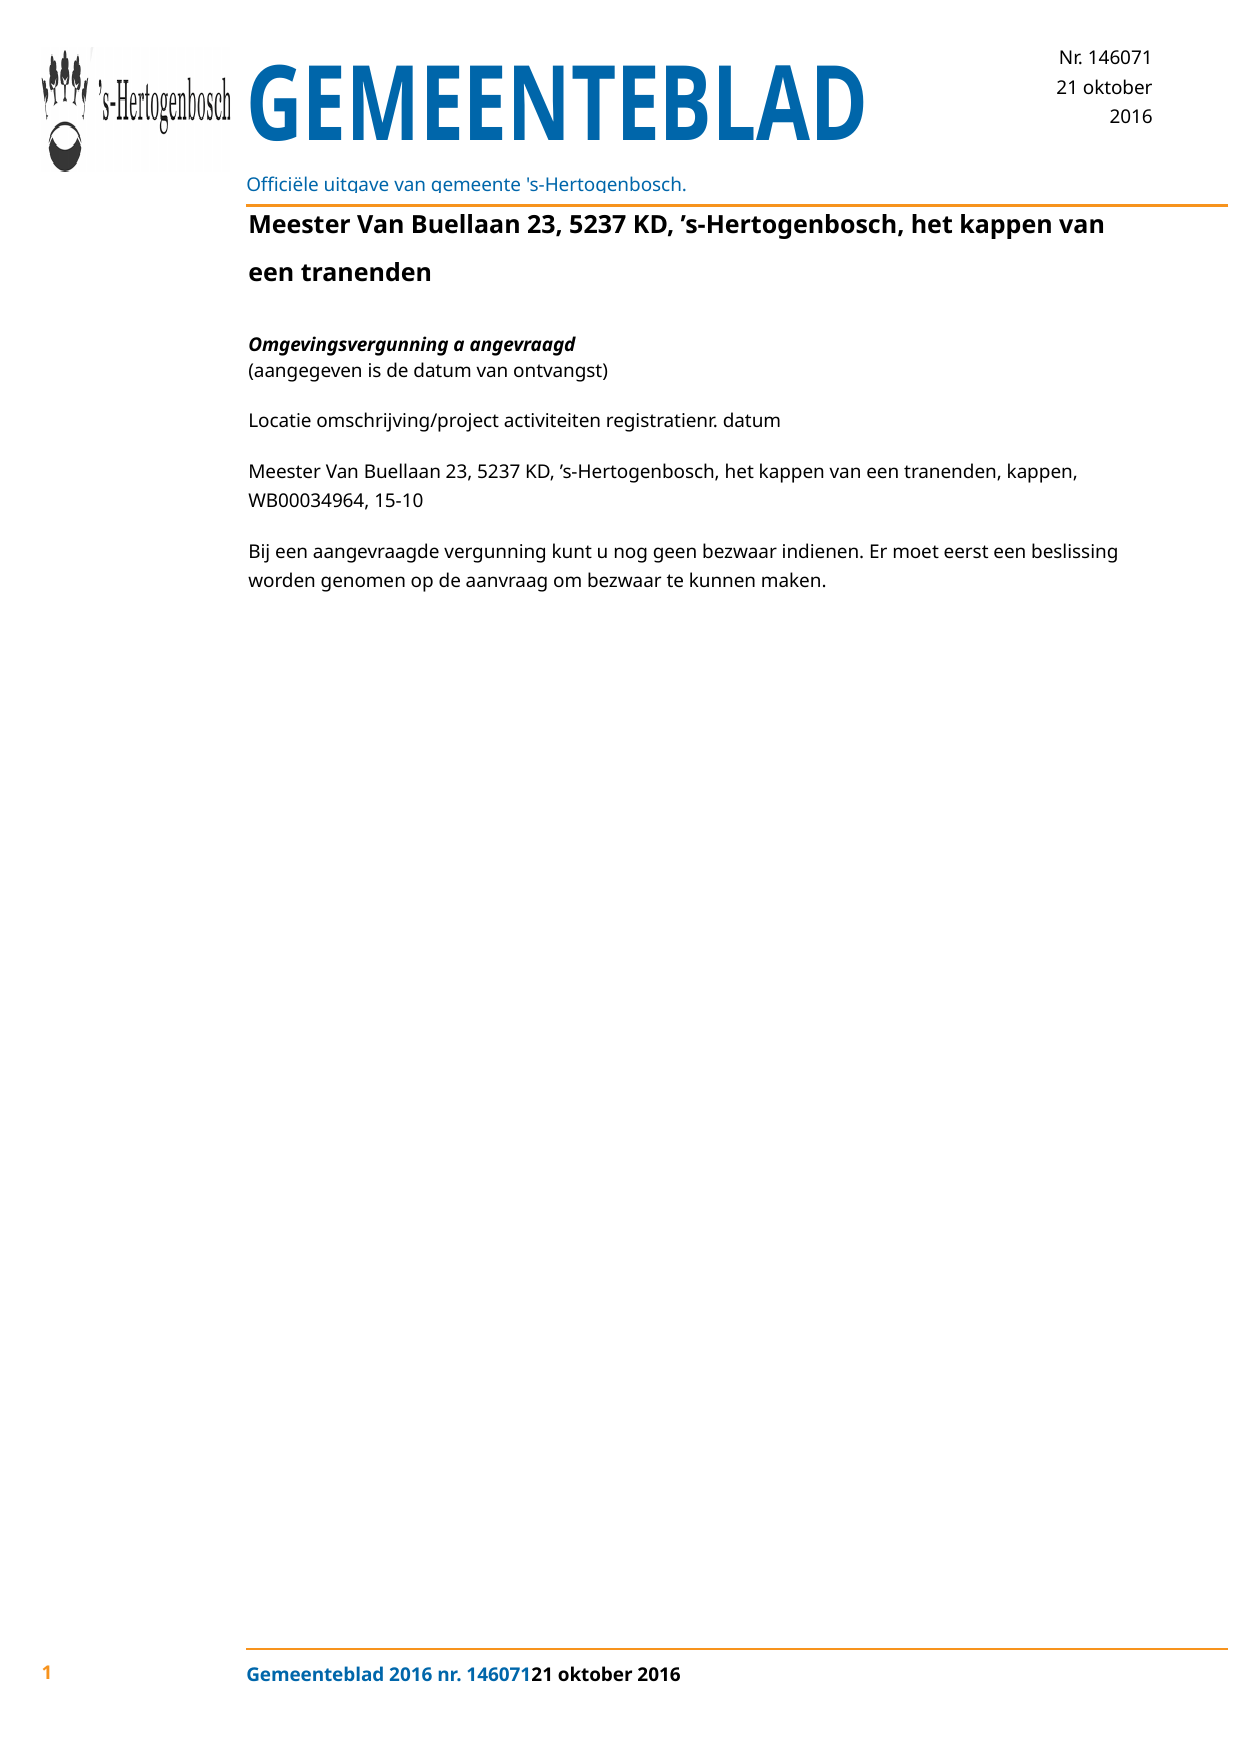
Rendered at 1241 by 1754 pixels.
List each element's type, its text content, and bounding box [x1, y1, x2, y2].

text Omgevingsvergunning a angevraagd [248, 331, 1152, 357]
text Bij een aangevraagde vergunning kunt u nog geen bezwaar indienen. Er moet eerst een beslissing worden genomen op de aanvraag om bezwaar te kunnen maken. [248, 538, 1152, 593]
picture [41, 47, 231, 172]
text Meester Van Buellaan 23, 5237 KD, ’s-Hertogenbosch, het kappen van een tranenden [248, 207, 1152, 288]
text Meester Van Buellaan 23, 5237 KD, ’s-Hertogenbosch, het kappen van een tranenden, kappen, WB00034964, 15-10 [248, 458, 1152, 513]
text Locatie omschrijving/project activiteiten registratienr. datum [248, 408, 1152, 433]
text (aangegeven is de datum van ontvangst) [248, 357, 1152, 383]
